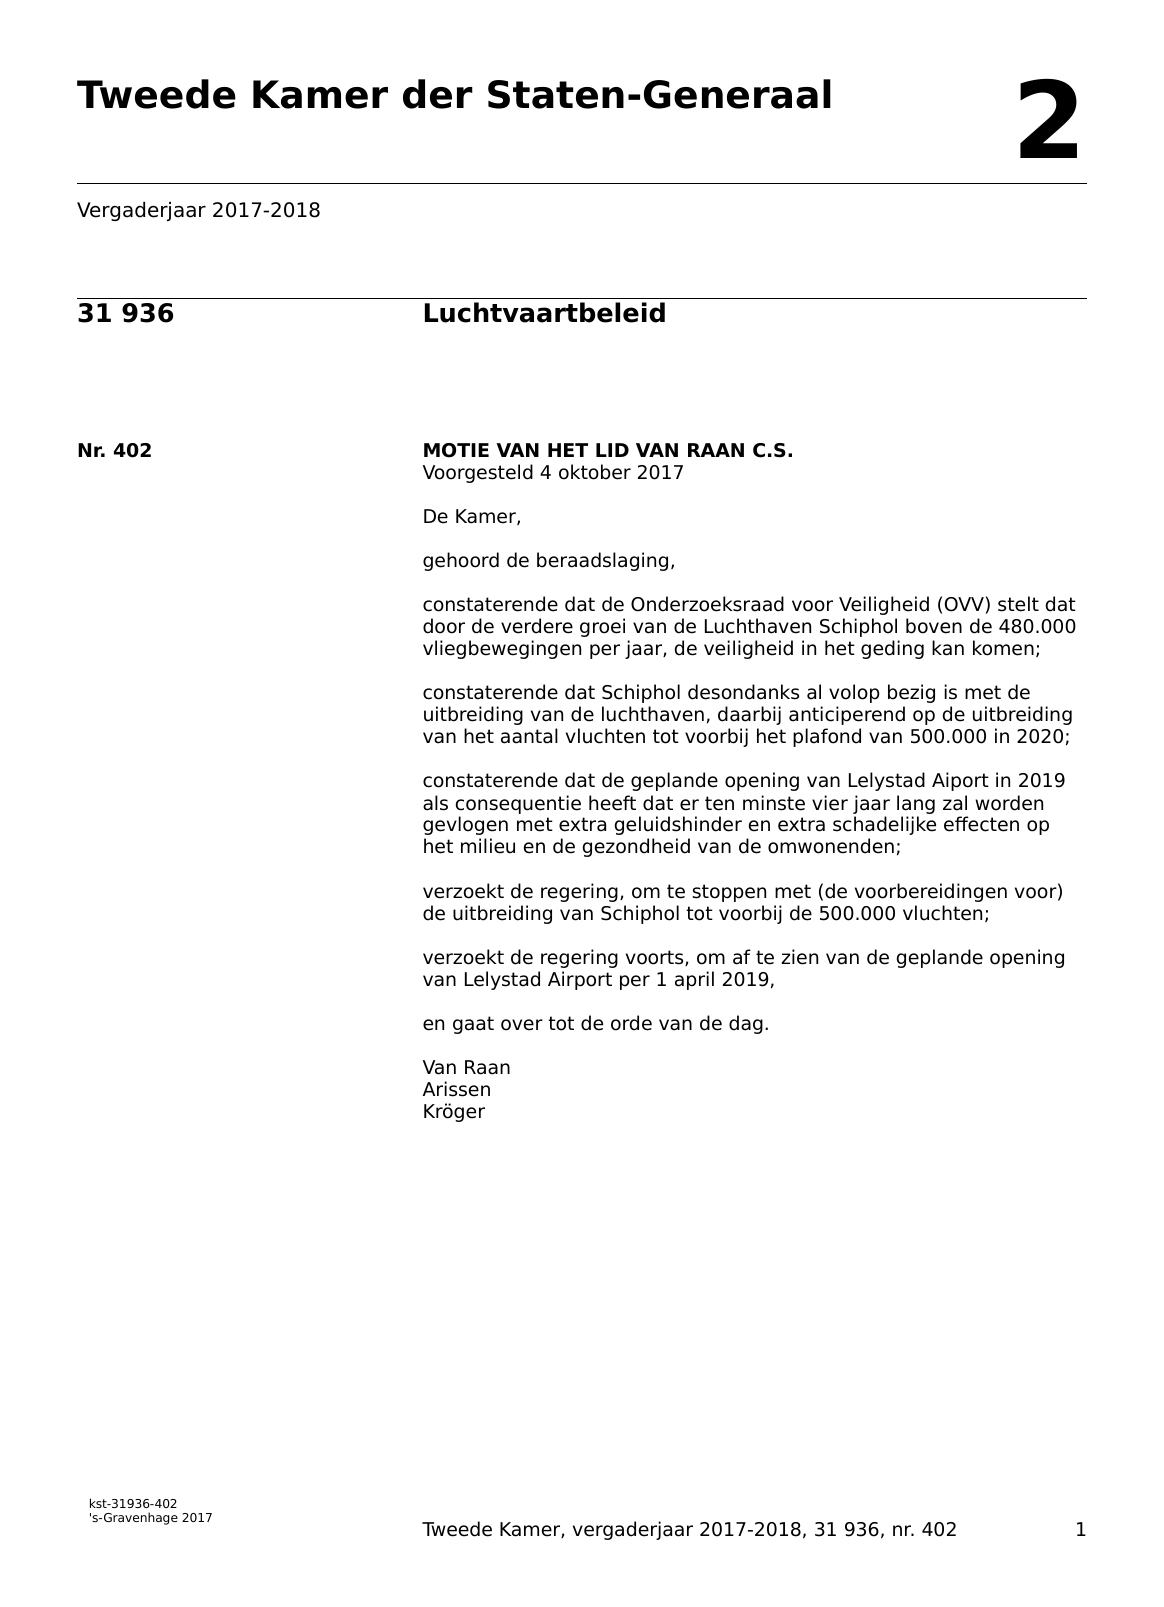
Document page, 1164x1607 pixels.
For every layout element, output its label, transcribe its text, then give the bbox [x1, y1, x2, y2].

text verzoekt de regering, om te stoppen met (de voorbereidingen voor) de uitbreiding van Schiphol tot voorbij de 500.000 vluchten; [422, 881, 1087, 924]
text Arissen [422, 1079, 1087, 1101]
table_header 2 [886, 59, 1087, 183]
text Van Raan [422, 1057, 1087, 1079]
subtitle Nr. 402 MOTIE VAN HET LID VAN RAAN C.S. [77, 440, 1087, 462]
text verzoekt de regering voorts, om af te zien van de geplande opening van Lelystad Airport per 1 april 2019, [422, 947, 1087, 991]
text constaterende dat de geplande opening van Lelystad Aiport in 2019 als consequentie heeft dat er ten minste vier jaar lang zal worden gevlogen met extra geluidshinder en extra schadelijke effecten op het milieu en de gezondheid van de omwonenden; [422, 770, 1087, 858]
text constaterende dat de Onderzoeksraad voor Veiligheid (OVV) stelt dat door de verdere groei van de Luchthaven Schiphol boven de 480.000 vliegbewegingen per jaar, de veiligheid in het geding kan komen; [422, 594, 1087, 660]
subtitle 31 936 Luchtvaartbeleid [77, 299, 1087, 329]
text kst-31936-402 [88, 1497, 323, 1511]
text Kröger [422, 1101, 1087, 1123]
text 's-Gravenhage 2017 [88, 1511, 323, 1525]
text De Kamer, [422, 506, 1087, 528]
table_header Tweede Kamer der Staten-Generaal [77, 59, 886, 183]
text gehoord de beraadslaging, [422, 550, 1087, 572]
text constaterende dat Schiphol desondanks al volop bezig is met de uitbreiding van de luchthaven, daarbij anticiperend op de uitbreiding van het aantal vluchten tot voorbij het plafond van 500.000 in 2020; [422, 682, 1087, 748]
text Voorgesteld 4 oktober 2017 [422, 462, 1087, 484]
text en gaat over tot de orde van de dag. [422, 1013, 1087, 1035]
table_cell Vergaderjaar 2017-2018 [77, 184, 1087, 298]
